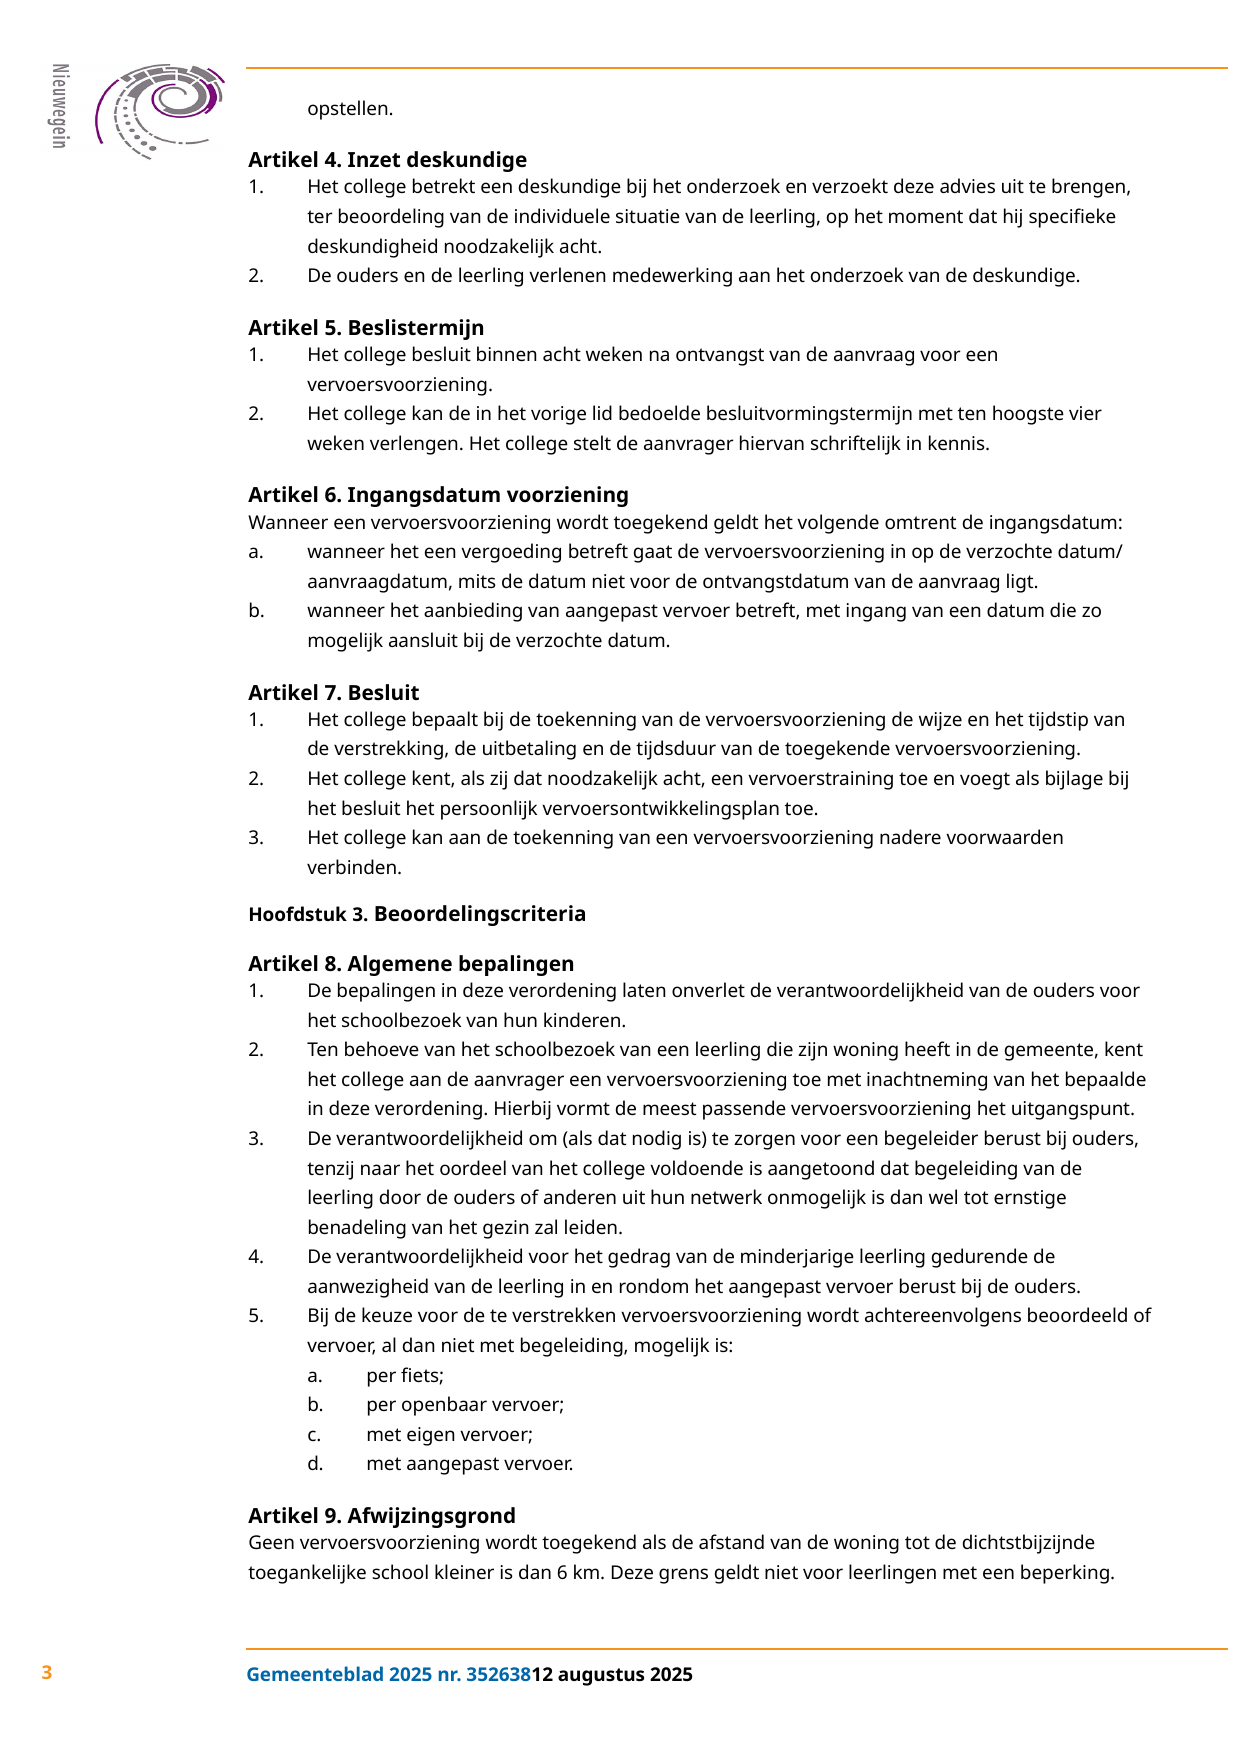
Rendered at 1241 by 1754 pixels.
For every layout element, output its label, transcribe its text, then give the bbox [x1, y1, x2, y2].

list Het college kent, als zij dat noodzakelijk acht, een vervoerstraining toe en voegt als bijlage bij het besluit het persoonlijk vervoersontwikkelingsplan toe. [248, 765, 1152, 821]
list opstellen. [248, 95, 1152, 121]
list met eigen vervoer; [307, 1421, 1152, 1447]
list per fiets; [307, 1362, 1152, 1388]
text Artikel 6. Ingangsdatum voorziening [248, 480, 1152, 509]
list De bepalingen in deze verordening laten onverlet de verantwoordelijkheid van de ouders voor het schoolbezoek van hun kinderen. [248, 977, 1152, 1033]
list Het college besluit binnen acht weken na ontvangst van de aanvraag voor een vervoersvoorziening. [248, 341, 1152, 397]
list Het college betrekt een deskundige bij het onderzoek en verzoekt deze advies uit te brengen, ter beoordeling van de individuele situatie van de leerling, op het moment dat hij specifieke deskundigheid noodzakelijk acht. [248, 174, 1152, 258]
text Artikel 8. Algemene bepalingen [248, 949, 1152, 977]
list Het college kan de in het vorige lid bedoelde besluitvormingstermijn met ten hoogste vier weken verlengen. Het college stelt de aanvrager hiervan schriftelijk in kennis. [248, 400, 1152, 456]
text Hoofdstuk 3. Beoordelingscriteria [248, 899, 1152, 928]
list Het college bepaalt bij de toekenning van de vervoersvoorziening de wijze en het tijdstip van de verstrekking, de uitbetaling en de tijdsduur van de toegekende vervoersvoorziening. [248, 706, 1152, 761]
text Artikel 4. Inzet deskundige [248, 145, 1152, 174]
text Geen vervoersvoorziening wordt toegekend als de afstand van de woning tot de dichtstbijzijnde toegankelijke school kleiner is dan 6 km. Deze grens geldt niet voor leerlingen met een beperking. [248, 1529, 1152, 1585]
list Ten behoeve van het schoolbezoek van een leerling die zijn woning heeft in de gemeente, kent het college aan de aanvrager een vervoersvoorziening toe met inachtneming van het bepaalde in deze verordening. Hierbij vormt de meest passende vervoersvoorziening het uitgangspunt. [248, 1036, 1152, 1121]
text Artikel 5. Beslistermijn [248, 313, 1152, 341]
list Het college kan aan de toekenning van een vervoersvoorziening nadere voorwaarden verbinden. [248, 824, 1152, 880]
picture [41, 47, 231, 172]
list met aangepast vervoer. [307, 1451, 1152, 1476]
text Artikel 7. Besluit [248, 678, 1152, 706]
text Wanneer een vervoersvoorziening wordt toegekend geldt het volgende omtrent de ingangsdatum: [248, 509, 1152, 534]
list Bij de keuze voor de te verstrekken vervoersvoorziening wordt achtereenvolgens beoordeeld of vervoer, al dan niet met begeleiding, mogelijk is: [248, 1303, 1152, 1358]
list wanneer het aanbieding van aangepast vervoer betreft, met ingang van een datum die zo mogelijk aansluit bij de verzochte datum. [248, 598, 1152, 653]
list De verantwoordelijkheid om (als dat nodig is) te zorgen voor een begeleider berust bij ouders, tenzij naar het oordeel van het college voldoende is aangetoond dat begeleiding van de leerling door de ouders of anderen uit hun netwerk onmogelijk is dan wel tot ernstige benadeling van het gezin zal leiden. [248, 1125, 1152, 1240]
list De verantwoordelijkheid voor het gedrag van de minderjarige leerling gedurende de aanwezigheid van de leerling in en rondom het aangepast vervoer berust bij de ouders. [248, 1243, 1152, 1299]
text Artikel 9. Afwijzingsgrond [248, 1501, 1152, 1529]
list wanneer het een vergoeding betreft gaat de vervoersvoorziening in op de verzochte datum/ aanvraagdatum, mits de datum niet voor de ontvangstdatum van de aanvraag ligt. [248, 538, 1152, 594]
list per openbaar vervoer; [307, 1391, 1152, 1417]
list De ouders en de leerling verlenen medewerking aan het onderzoek van de deskundige. [248, 262, 1152, 288]
